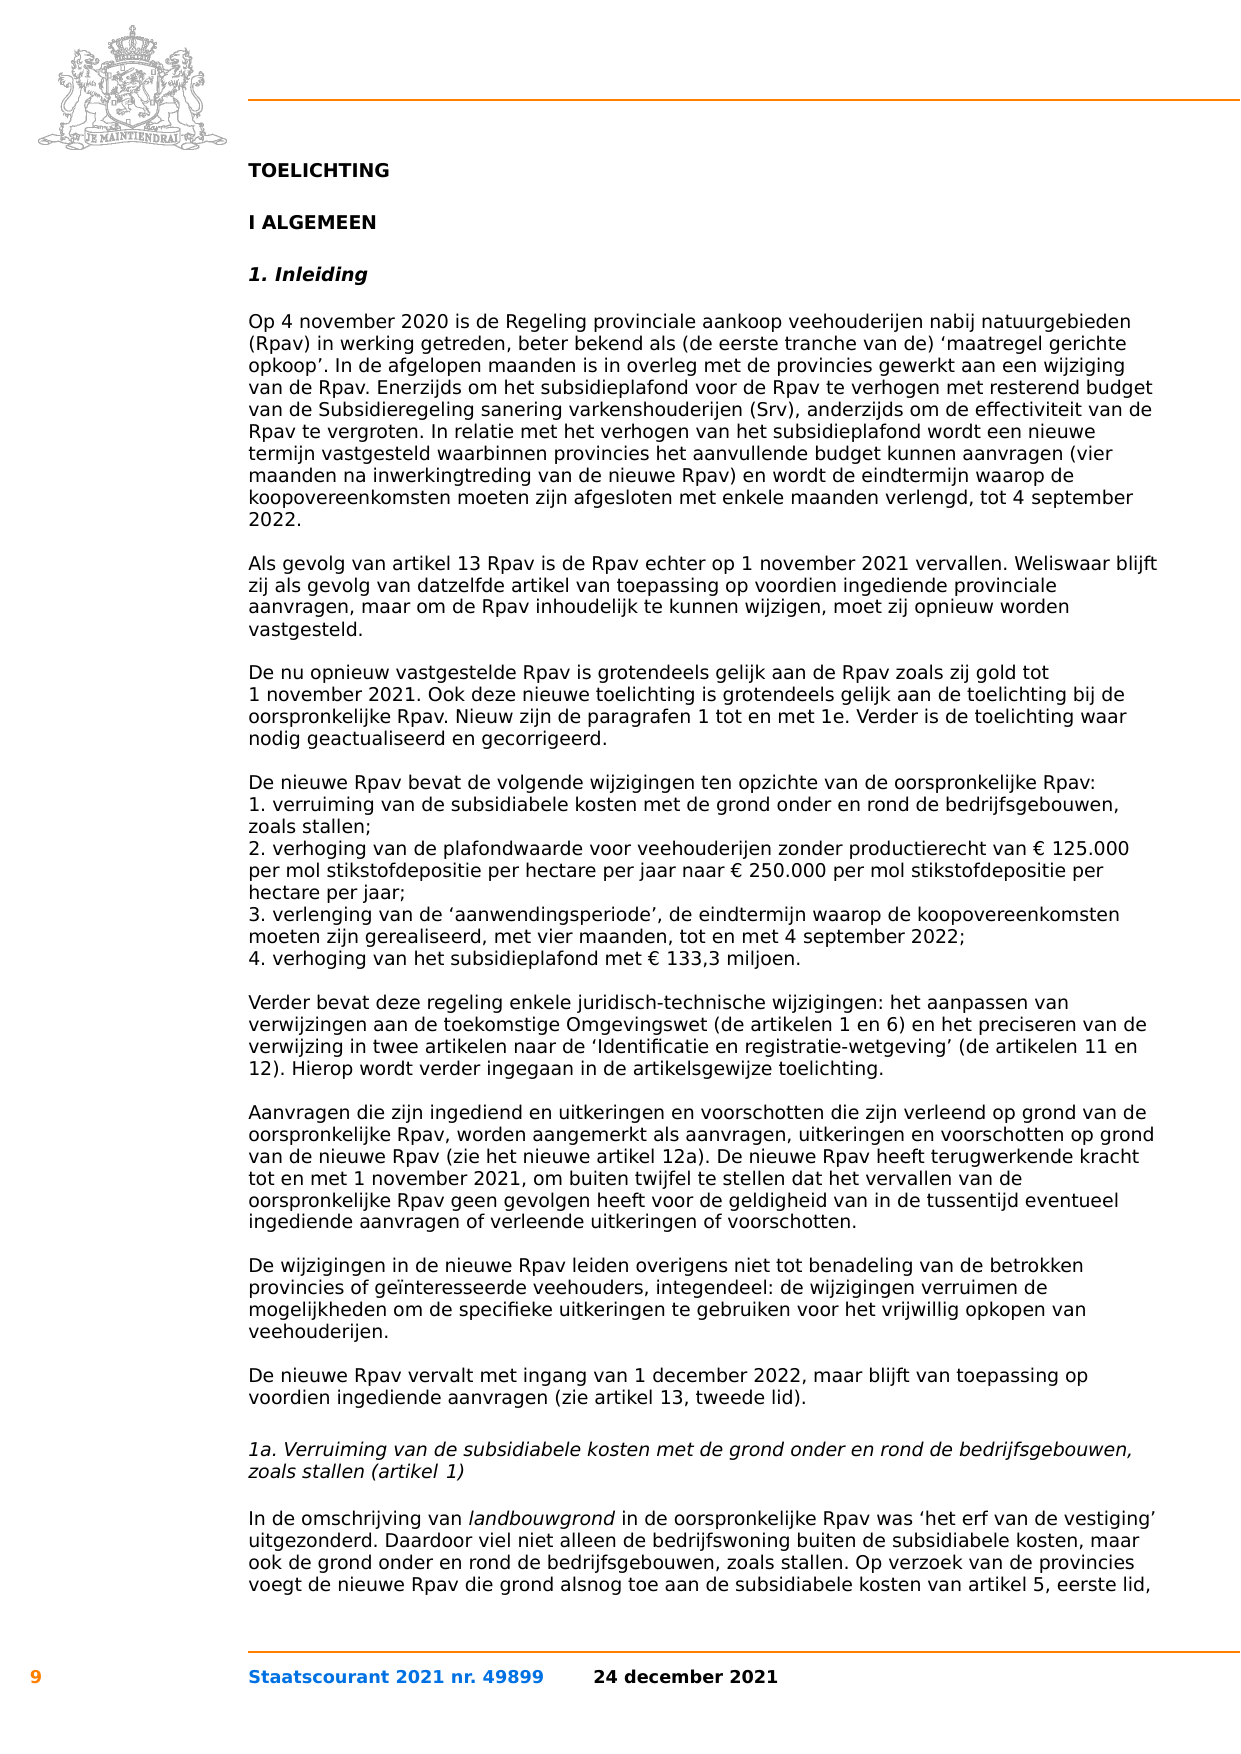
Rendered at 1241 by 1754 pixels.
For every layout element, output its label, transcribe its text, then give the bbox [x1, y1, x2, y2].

subtitle TOELICHTING [248, 160, 1163, 182]
subtitle I ALGEMEEN [248, 212, 1163, 234]
subtitle 1. Inleiding [248, 264, 1163, 286]
picture [38, 25, 227, 150]
text Op 4 november 2020 is de Regeling provinciale aankoop veehouderijen nabij natuurgebieden (Rpav) in werking getreden, beter bekend als (de eerste tranche van de) ‘maatregel gerichte opkoop’. In de afgelopen maanden is in overleg met de provincies gewerkt aan een wijziging van de Rpav. Enerzijds om het subsidieplafond voor de Rpav te verhogen met resterend budget van de Subsidieregeling sanering varkenshouderijen (Srv), anderzijds om de effectiviteit van de Rpav te vergroten. In relatie met het verhogen van het subsidieplafond wordt een nieuwe termijn vastgesteld waarbinnen provincies het aanvullende budget kunnen aanvragen (vier maanden na inwerkingtreding van de nieuwe Rpav) en wordt de eindtermijn waarop de koopovereenkomsten moeten zijn afgesloten met enkele maanden verlengd, tot 4 september 2022. [248, 311, 1163, 531]
text 4. verhoging van het subsidieplafond met € 133,3 miljoen. [248, 948, 1163, 970]
text Als gevolg van artikel 13 Rpav is de Rpav echter op 1 november 2021 vervallen. Weliswaar blijft zij als gevolg van datzelfde artikel van toepassing op voordien ingediende provinciale aanvragen, maar om de Rpav inhoudelijk te kunnen wijzigen, moet zij opnieuw worden vastgesteld. [248, 552, 1163, 640]
text Aanvragen die zijn ingediend en uitkeringen en voorschotten die zijn verleend op grond van de oorspronkelijke Rpav, worden aangemerkt als aanvragen, uitkeringen en voorschotten op grond van de nieuwe Rpav (zie het nieuwe artikel 12a). De nieuwe Rpav heeft terugwerkende kracht tot en met 1 november 2021, om buiten twijfel te stellen dat het vervallen van de oorspronkelijke Rpav geen gevolgen heeft voor de geldigheid van in de tussentijd eventueel ingediende aanvragen of verleende uitkeringen of voorschotten. [248, 1102, 1163, 1233]
text 1. verruiming van de subsidiabele kosten met de grond onder en rond de bedrijfsgebouwen, zoals stallen; [248, 794, 1163, 838]
text De wijzigingen in de nieuwe Rpav leiden overigens niet tot benadeling van de betrokken provincies of geïnteresseerde veehouders, integendeel: de wijzigingen verruimen de mogelijkheden om de specifieke uitkeringen te gebruiken voor het vrijwillig opkopen van veehouderijen. [248, 1255, 1163, 1343]
text In de omschrijving van landbouwgrond in de oorspronkelijke Rpav was ‘het erf van de vestiging’ uitgezonderd. Daardoor viel niet alleen de bedrijfswoning buiten de subsidiabele kosten, maar ook de grond onder en rond de bedrijfsgebouwen, zoals stallen. Op verzoek van de provincies voegt de nieuwe Rpav die grond alsnog toe aan de subsidiabele kosten van artikel 5, eerste lid, [248, 1508, 1163, 1596]
subtitle 1a. Verruiming van de subsidiabele kosten met de grond onder en rond de bedrijfsgebouwen, zoals stallen (artikel 1) [248, 1439, 1163, 1483]
text De nu opnieuw vastgestelde Rpav is grotendeels gelijk aan de Rpav zoals zij gold tot 1 november 2021. Ook deze nieuwe toelichting is grotendeels gelijk aan de toelichting bij de oorspronkelijke Rpav. Nieuw zijn de paragrafen 1 tot en met 1e. Verder is de toelichting waar nodig geactualiseerd en gecorrigeerd. [248, 662, 1163, 750]
text De nieuwe Rpav bevat de volgende wijzigingen ten opzichte van de oorspronkelijke Rpav: [248, 772, 1163, 794]
text 2. verhoging van de plafondwaarde voor veehouderijen zonder productierecht van € 125.000 per mol stikstofdepositie per hectare per jaar naar € 250.000 per mol stikstofdepositie per hectare per jaar; [248, 838, 1163, 904]
text Verder bevat deze regeling enkele juridisch-technische wijzigingen: het aanpassen van verwijzingen aan de toekomstige Omgevingswet (de artikelen 1 en 6) en het preciseren van de verwijzing in twee artikelen naar de ‘Identificatie en registratie-wetgeving’ (de artikelen 11 en 12). Hierop wordt verder ingegaan in de artikelsgewijze toelichting. [248, 992, 1163, 1080]
text 3. verlenging van de ‘aanwendingsperiode’, de eindtermijn waarop de koopovereenkomsten moeten zijn gerealiseerd, met vier maanden, tot en met 4 september 2022; [248, 904, 1163, 948]
text De nieuwe Rpav vervalt met ingang van 1 december 2022, maar blijft van toepassing op voordien ingediende aanvragen (zie artikel 13, tweede lid). [248, 1365, 1163, 1409]
